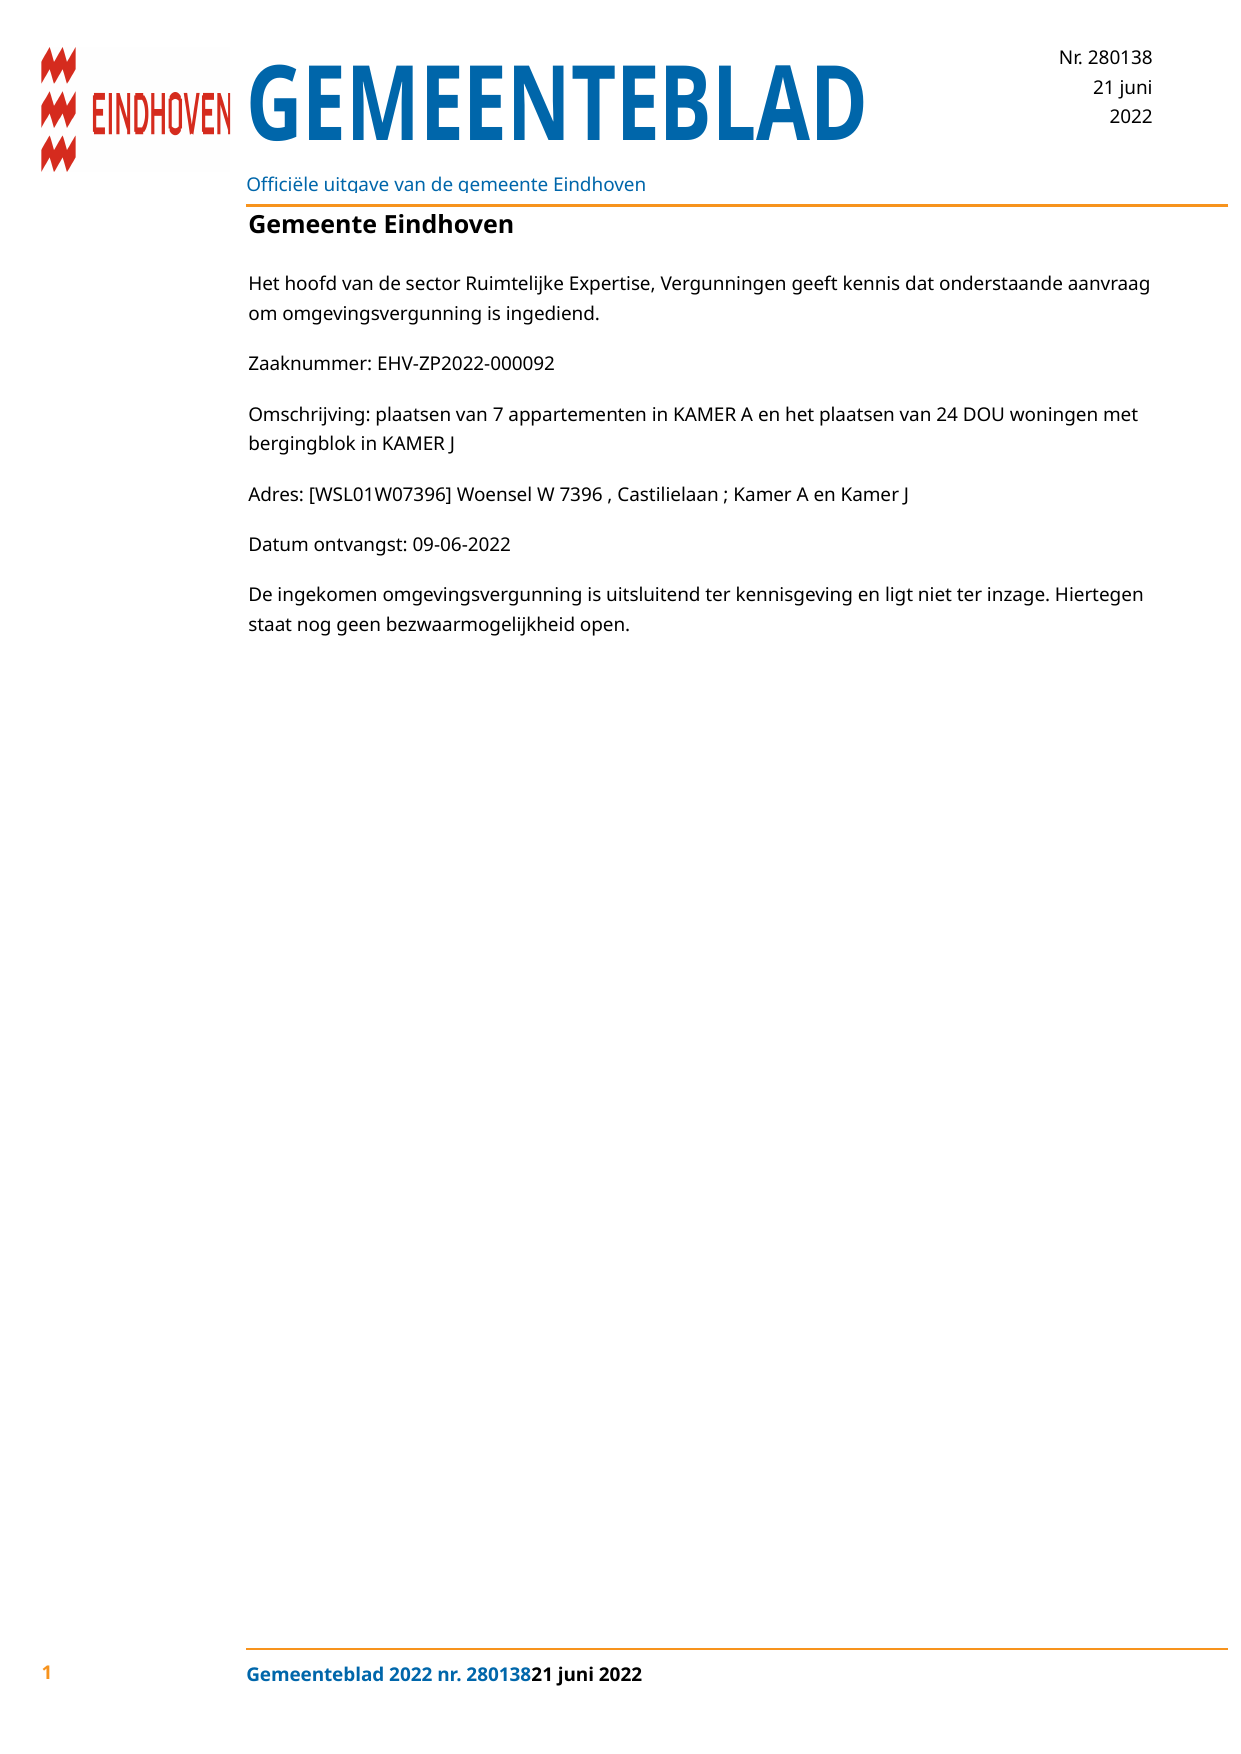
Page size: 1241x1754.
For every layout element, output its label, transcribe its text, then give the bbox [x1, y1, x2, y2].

text Het hoofd van de sector Ruimtelijke Expertise, Vergunningen geeft kennis dat onderstaande aanvraag om omgevingsvergunning is ingediend. [248, 270, 1152, 326]
picture [41, 47, 231, 172]
text Zaaknummer: EHV-ZP2022-000092 [248, 350, 1152, 376]
text Gemeente Eindhoven [248, 207, 1152, 241]
text Omschrijving: plaatsen van 7 appartementen in KAMER A en het plaatsen van 24 DOU woningen met bergingblok in KAMER J [248, 401, 1152, 456]
text Adres: [WSL01W07396] Woensel W 7396 , Castilielaan ; Kamer A en Kamer J [248, 481, 1152, 506]
text Datum ontvangst: 09-06-2022 [248, 531, 1152, 557]
text De ingekomen omgevingsvergunning is uitsluitend ter kennisgeving en ligt niet ter inzage. Hiertegen staat nog geen bezwaarmogelijkheid open. [248, 582, 1152, 637]
